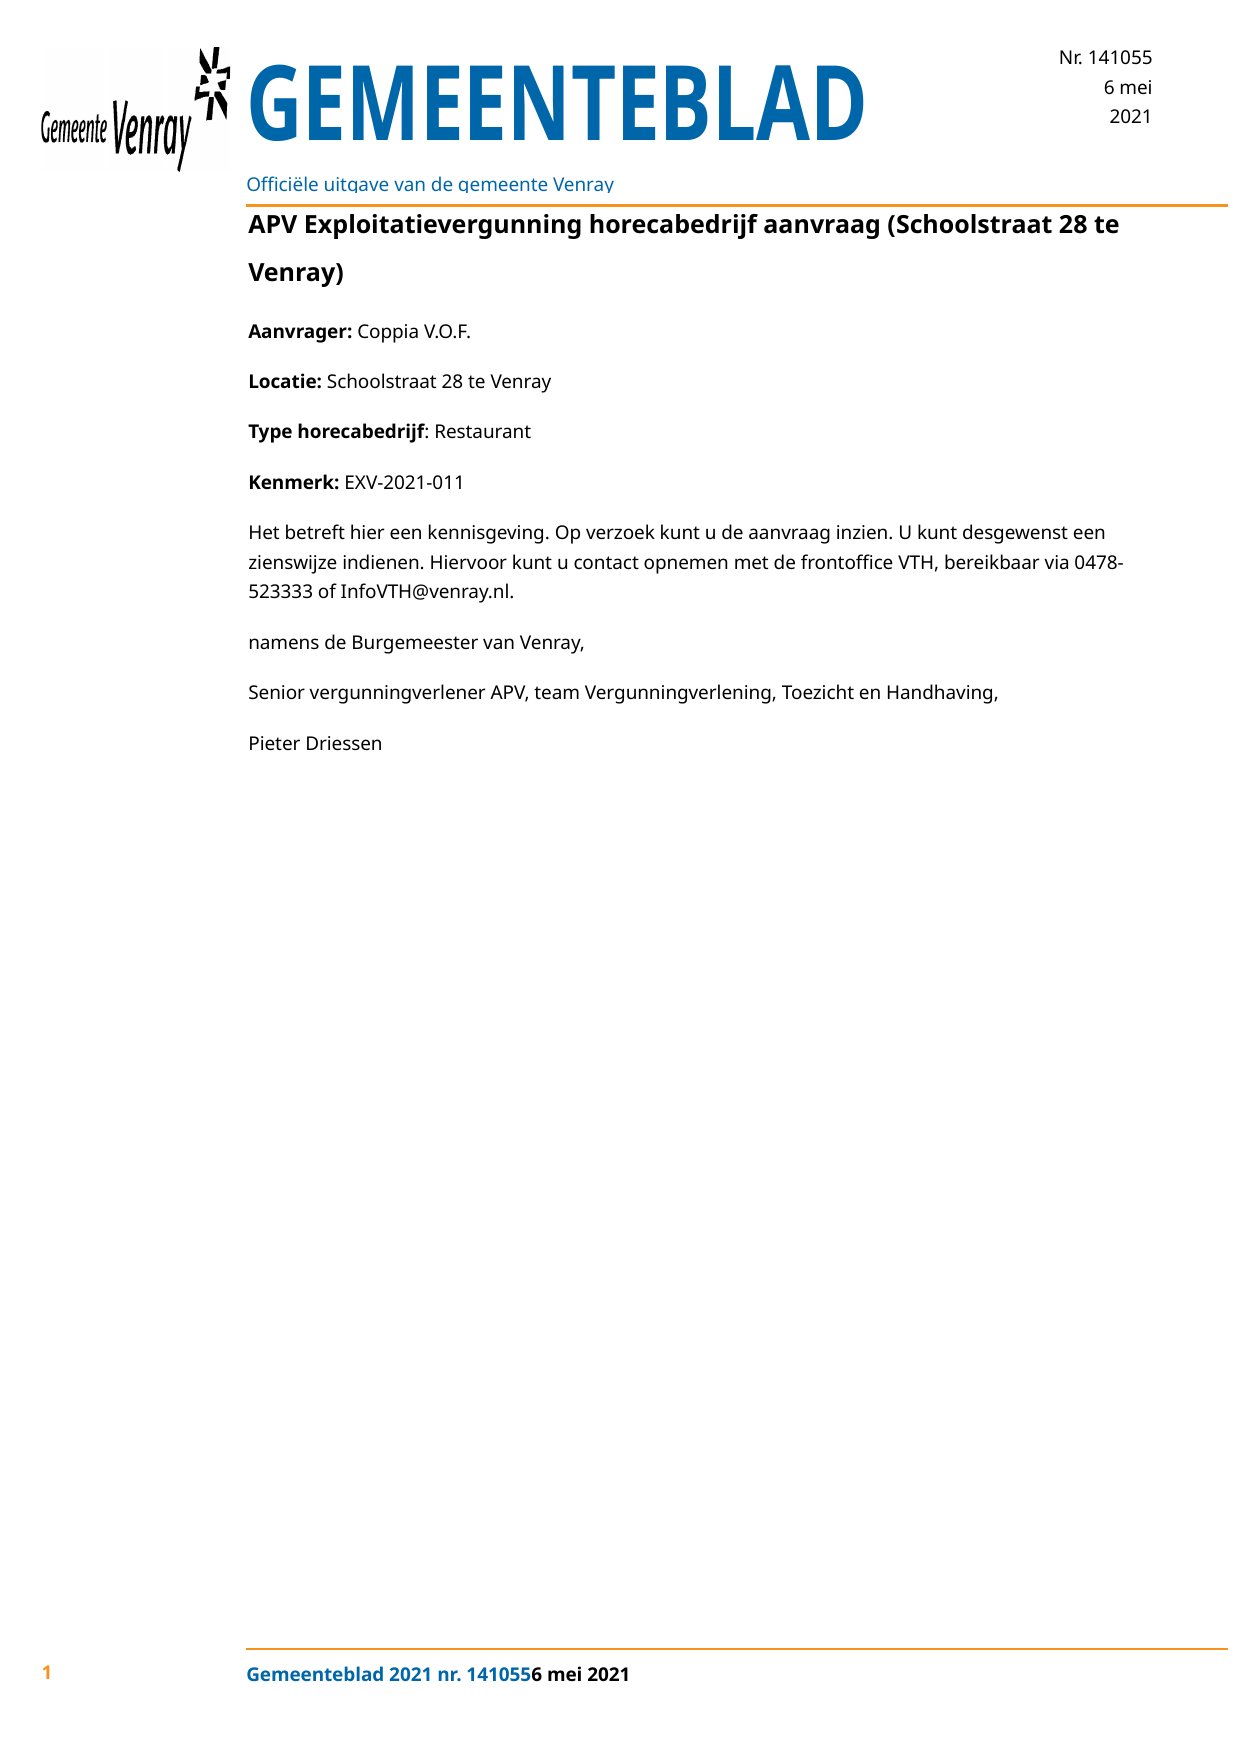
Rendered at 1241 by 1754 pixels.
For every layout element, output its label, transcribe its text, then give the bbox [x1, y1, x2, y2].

text Pieter Driessen [248, 730, 1152, 756]
text Het betreft hier een kennisgeving. Op verzoek kunt u de aanvraag inzien. U kunt desgewenst een zienswijze indienen. Hiervoor kunt u contact opnemen met de frontoffice VTH, bereikbaar via 0478-523333 of InfoVTH@venray.nl. [248, 519, 1152, 604]
text Senior vergunningverlener APV, team Vergunningverlening, Toezicht en Handhaving, [248, 679, 1152, 705]
text Locatie: Schoolstraat 28 te Venray [248, 368, 1152, 394]
picture [41, 47, 231, 172]
text namens de Burgemeester van Venray, [248, 629, 1152, 655]
text APV Exploitatievergunning horecabedrijf aanvraag (Schoolstraat 28 te Venray) [248, 207, 1152, 288]
text Aanvrager: Coppia V.O.F. [248, 318, 1152, 344]
text Type horecabedrijf: Restaurant [248, 419, 1152, 444]
text Kenmerk: EXV-2021-011 [248, 469, 1152, 495]
